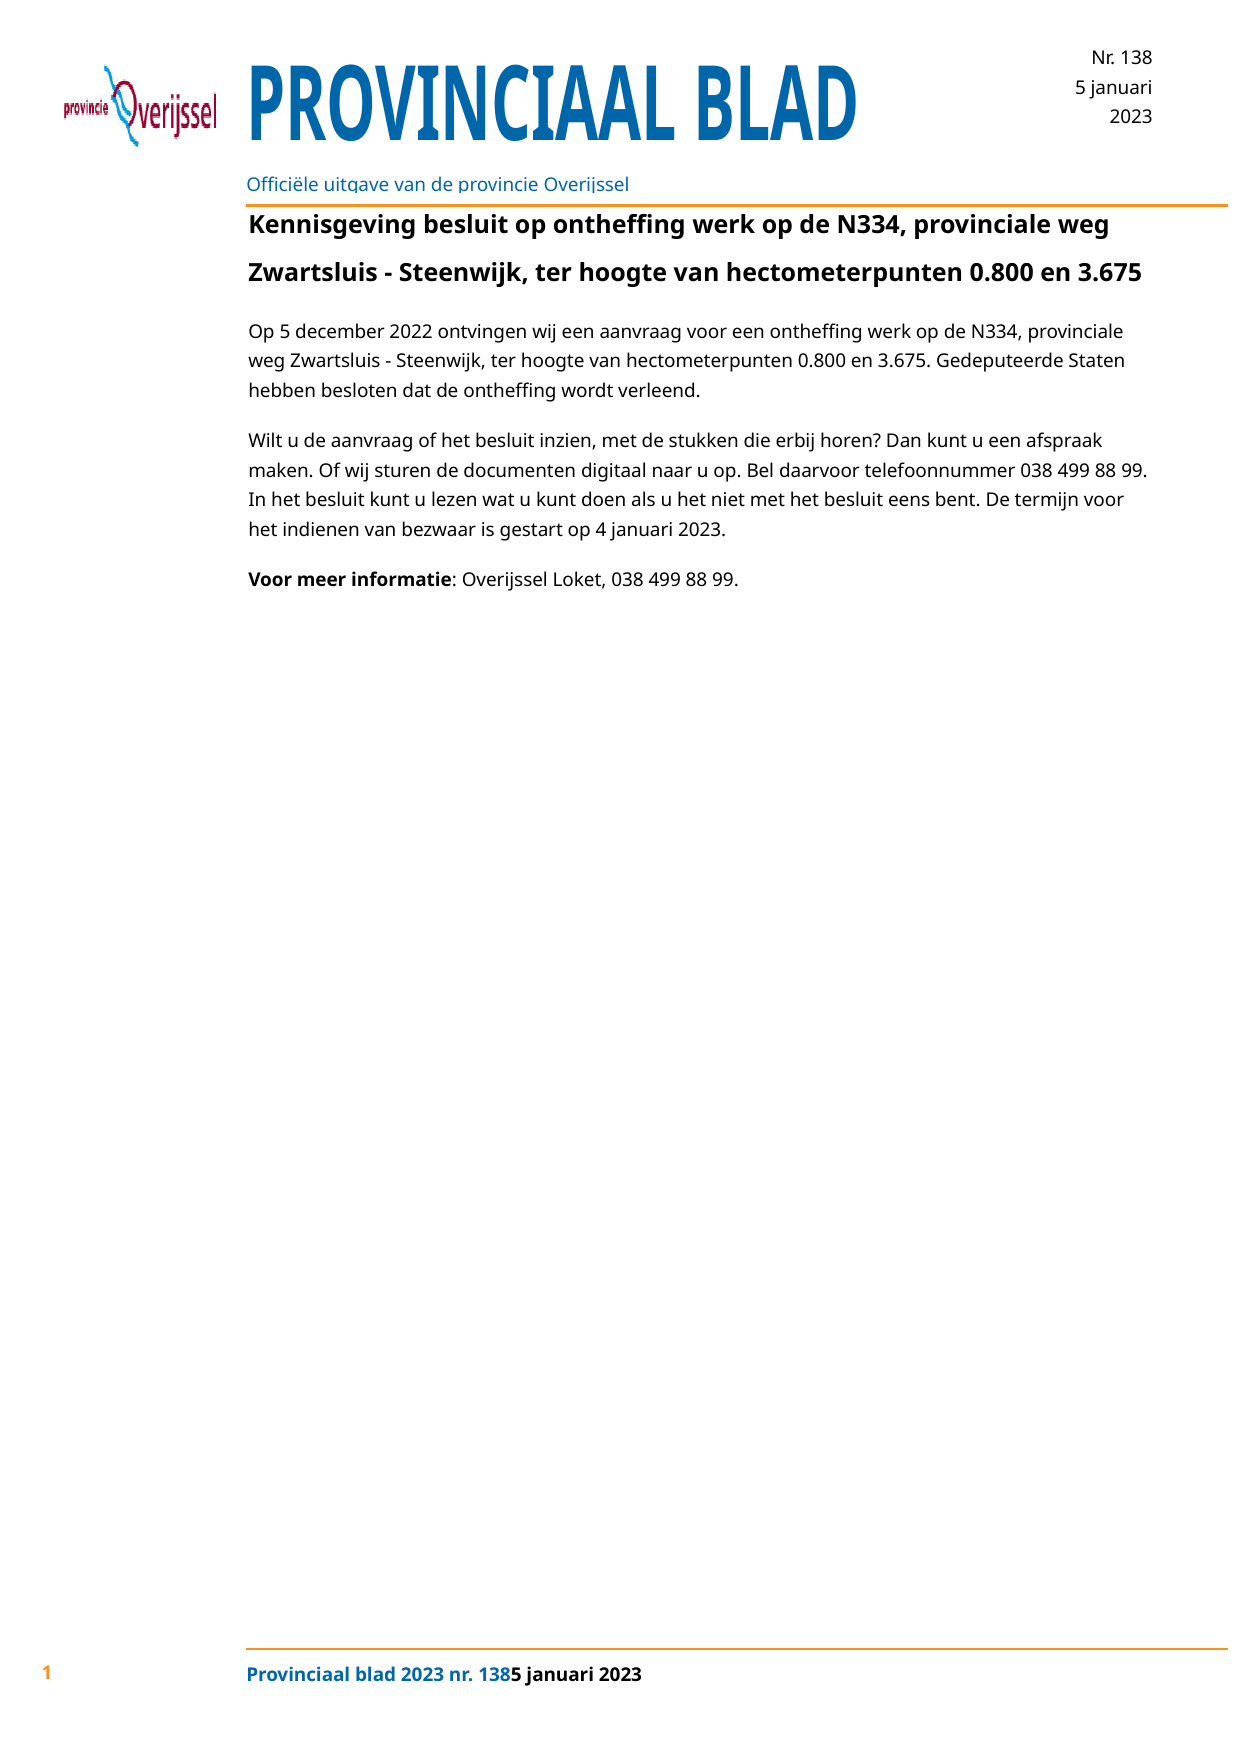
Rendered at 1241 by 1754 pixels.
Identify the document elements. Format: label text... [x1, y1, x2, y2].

picture [41, 47, 231, 172]
text Kennisgeving besluit op ontheffing werk op de N334, provinciale weg Zwartsluis - Steenwijk, ter hoogte van hectometerpunten 0.800 en 3.675 [248, 207, 1152, 288]
text Voor meer informatie: Overijssel Loket, 038 499 88 99. [248, 567, 1152, 592]
text Wilt u de aanvraag of het besluit inzien, met de stukken die erbij horen? Dan kunt u een afspraak maken. Of wij sturen de documenten digitaal naar u op. Bel daarvoor telefoonnummer 038 499 88 99. In het besluit kunt u lezen wat u kunt doen als u het niet met het besluit eens bent. De termijn voor het indienen van bezwaar is gestart op 4 januari 2023. [248, 427, 1152, 542]
text Op 5 december 2022 ontvingen wij een aanvraag voor een ontheffing werk op de N334, provinciale weg Zwartsluis - Steenwijk, ter hoogte van hectometerpunten 0.800 en 3.675. Gedeputeerde Staten hebben besloten dat de ontheffing wordt verleend. [248, 318, 1152, 403]
